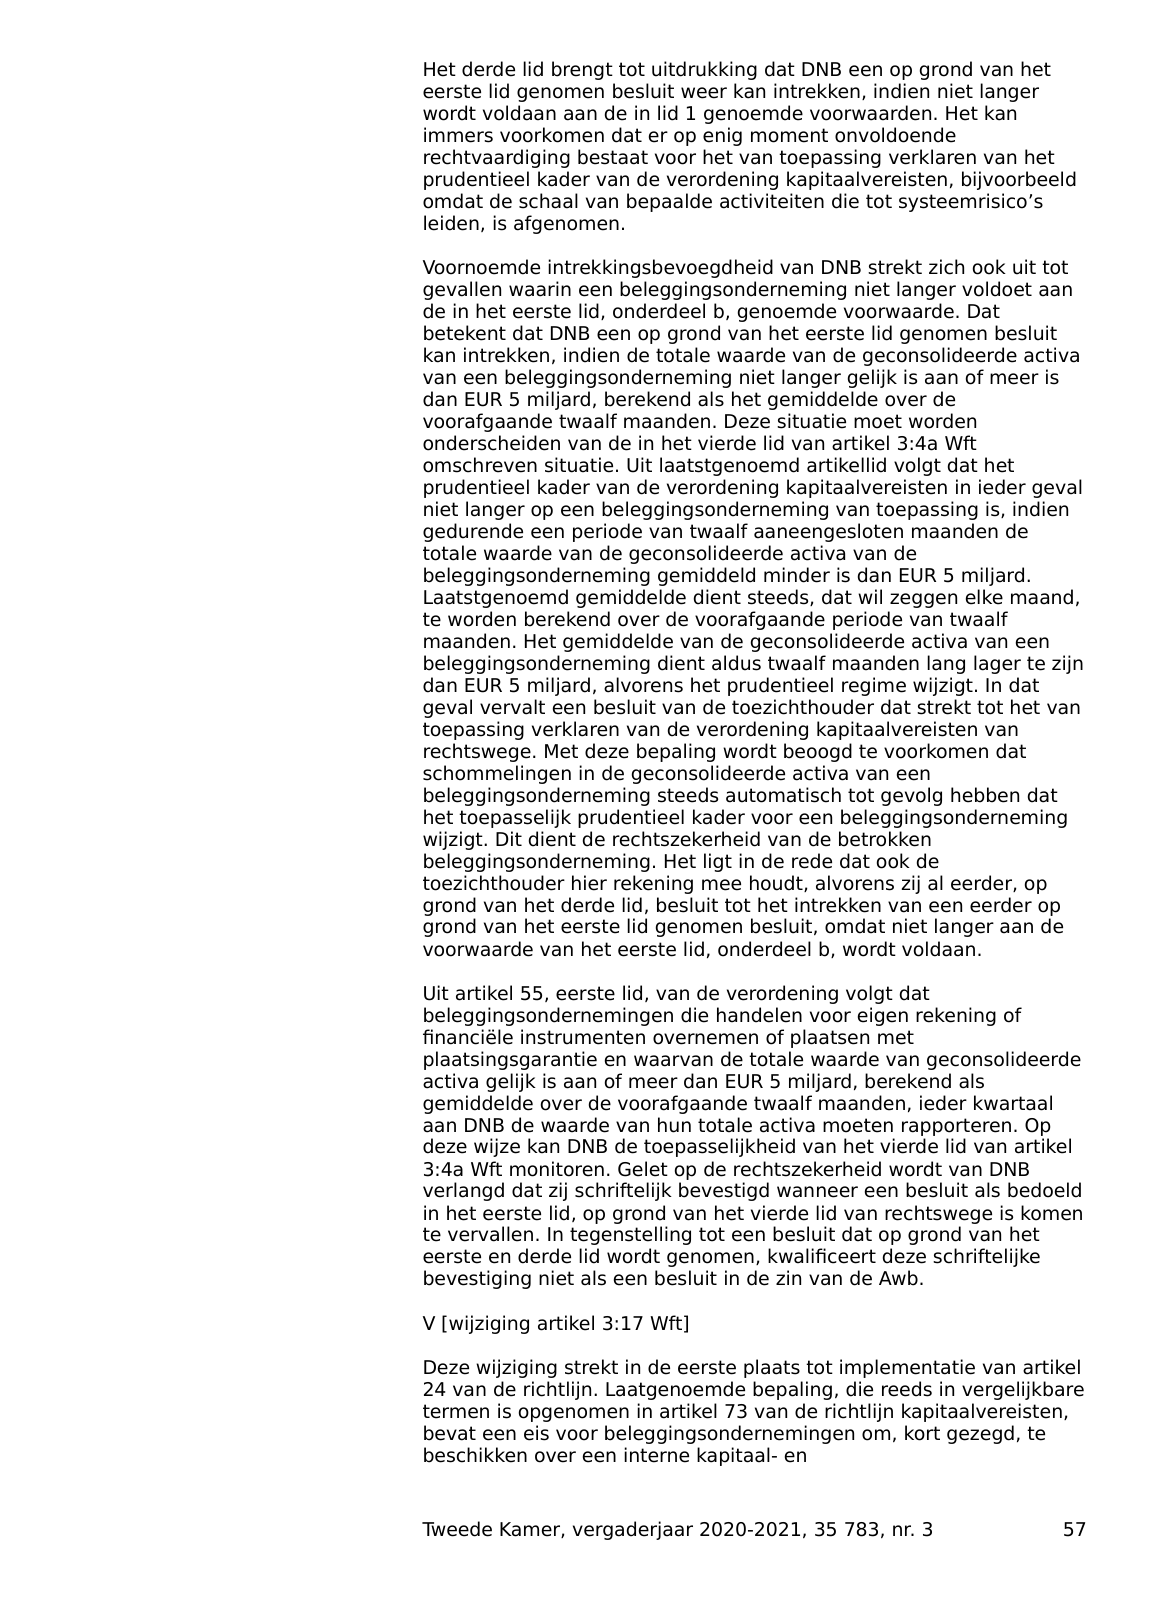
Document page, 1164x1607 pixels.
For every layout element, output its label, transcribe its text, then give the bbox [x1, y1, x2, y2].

text Het derde lid brengt tot uitdrukking dat DNB een op grond van het eerste lid genomen besluit weer kan intrekken, indien niet langer wordt voldaan aan de in lid 1 genoemde voorwaarden. Het kan immers voorkomen dat er op enig moment onvoldoende rechtvaardiging bestaat voor het van toepassing verklaren van het prudentieel kader van de verordening kapitaalvereisten, bijvoorbeeld omdat de schaal van bepaalde activiteiten die tot systeemrisico’s leiden, is afgenomen. [422, 59, 1087, 235]
text Voornoemde intrekkingsbevoegdheid van DNB strekt zich ook uit tot gevallen waarin een beleggingsonderneming niet langer voldoet aan de in het eerste lid, onderdeel b, genoemde voorwaarde. Dat betekent dat DNB een op grond van het eerste lid genomen besluit kan intrekken, indien de totale waarde van de geconsolideerde activa van een beleggingsonderneming niet langer gelijk is aan of meer is dan EUR 5 miljard, berekend als het gemiddelde over de voorafgaande twaalf maanden. Deze situatie moet worden onderscheiden van de in het vierde lid van artikel 3:4a Wft omschreven situatie. Uit laatstgenoemd artikellid volgt dat het prudentieel kader van de verordening kapitaalvereisten in ieder geval niet langer op een beleggingsonderneming van toepassing is, indien gedurende een periode van twaalf aaneengesloten maanden de totale waarde van de geconsolideerde activa van de beleggingsonderneming gemiddeld minder is dan EUR 5 miljard. Laatstgenoemd gemiddelde dient steeds, dat wil zeggen elke maand, te worden berekend over de voorafgaande periode van twaalf maanden. Het gemiddelde van de geconsolideerde activa van een beleggingsonderneming dient aldus twaalf maanden lang lager te zijn dan EUR 5 miljard, alvorens het prudentieel regime wijzigt. In dat geval vervalt een besluit van de toezichthouder dat strekt tot het van toepassing verklaren van de verordening kapitaalvereisten van rechtswege. Met deze bepaling wordt beoogd te voorkomen dat schommelingen in de geconsolideerde activa van een beleggingsonderneming steeds automatisch tot gevolg hebben dat het toepasselijk prudentieel kader voor een beleggingsonderneming wijzigt. Dit dient de rechtszekerheid van de betrokken beleggingsonderneming. Het ligt in de rede dat ook de toezichthouder hier rekening mee houdt, alvorens zij al eerder, op grond van het derde lid, besluit tot het intrekken van een eerder op grond van het eerste lid genomen besluit, omdat niet langer aan de voorwaarde van het eerste lid, onderdeel b, wordt voldaan. [422, 257, 1087, 960]
text Uit artikel 55, eerste lid, van de verordening volgt dat beleggingsondernemingen die handelen voor eigen rekening of financiële instrumenten overnemen of plaatsen met plaatsingsgarantie en waarvan de totale waarde van geconsolideerde activa gelijk is aan of meer dan EUR 5 miljard, berekend als gemiddelde over de voorafgaande twaalf maanden, ieder kwartaal aan DNB de waarde van hun totale activa moeten rapporteren. Op deze wijze kan DNB de toepasselijkheid van het vierde lid van artikel 3:4a Wft monitoren. Gelet op de rechtszekerheid wordt van DNB verlangd dat zij schriftelijk bevestigd wanneer een besluit als bedoeld in het eerste lid, op grond van het vierde lid van rechtswege is komen te vervallen. In tegenstelling tot een besluit dat op grond van het eerste en derde lid wordt genomen, kwalificeert deze schriftelijke bevestiging niet als een besluit in de zin van de Awb. [422, 983, 1087, 1290]
subtitle V [wijziging artikel 3:17 Wft] [422, 1312, 1087, 1334]
text Deze wijziging strekt in de eerste plaats tot implementatie van artikel 24 van de richtlijn. Laatgenoemde bepaling, die reeds in vergelijkbare termen is opgenomen in artikel 73 van de richtlijn kapitaalvereisten, bevat een eis voor beleggingsondernemingen om, kort gezegd, te beschikken over een interne kapitaal- en [422, 1357, 1087, 1467]
